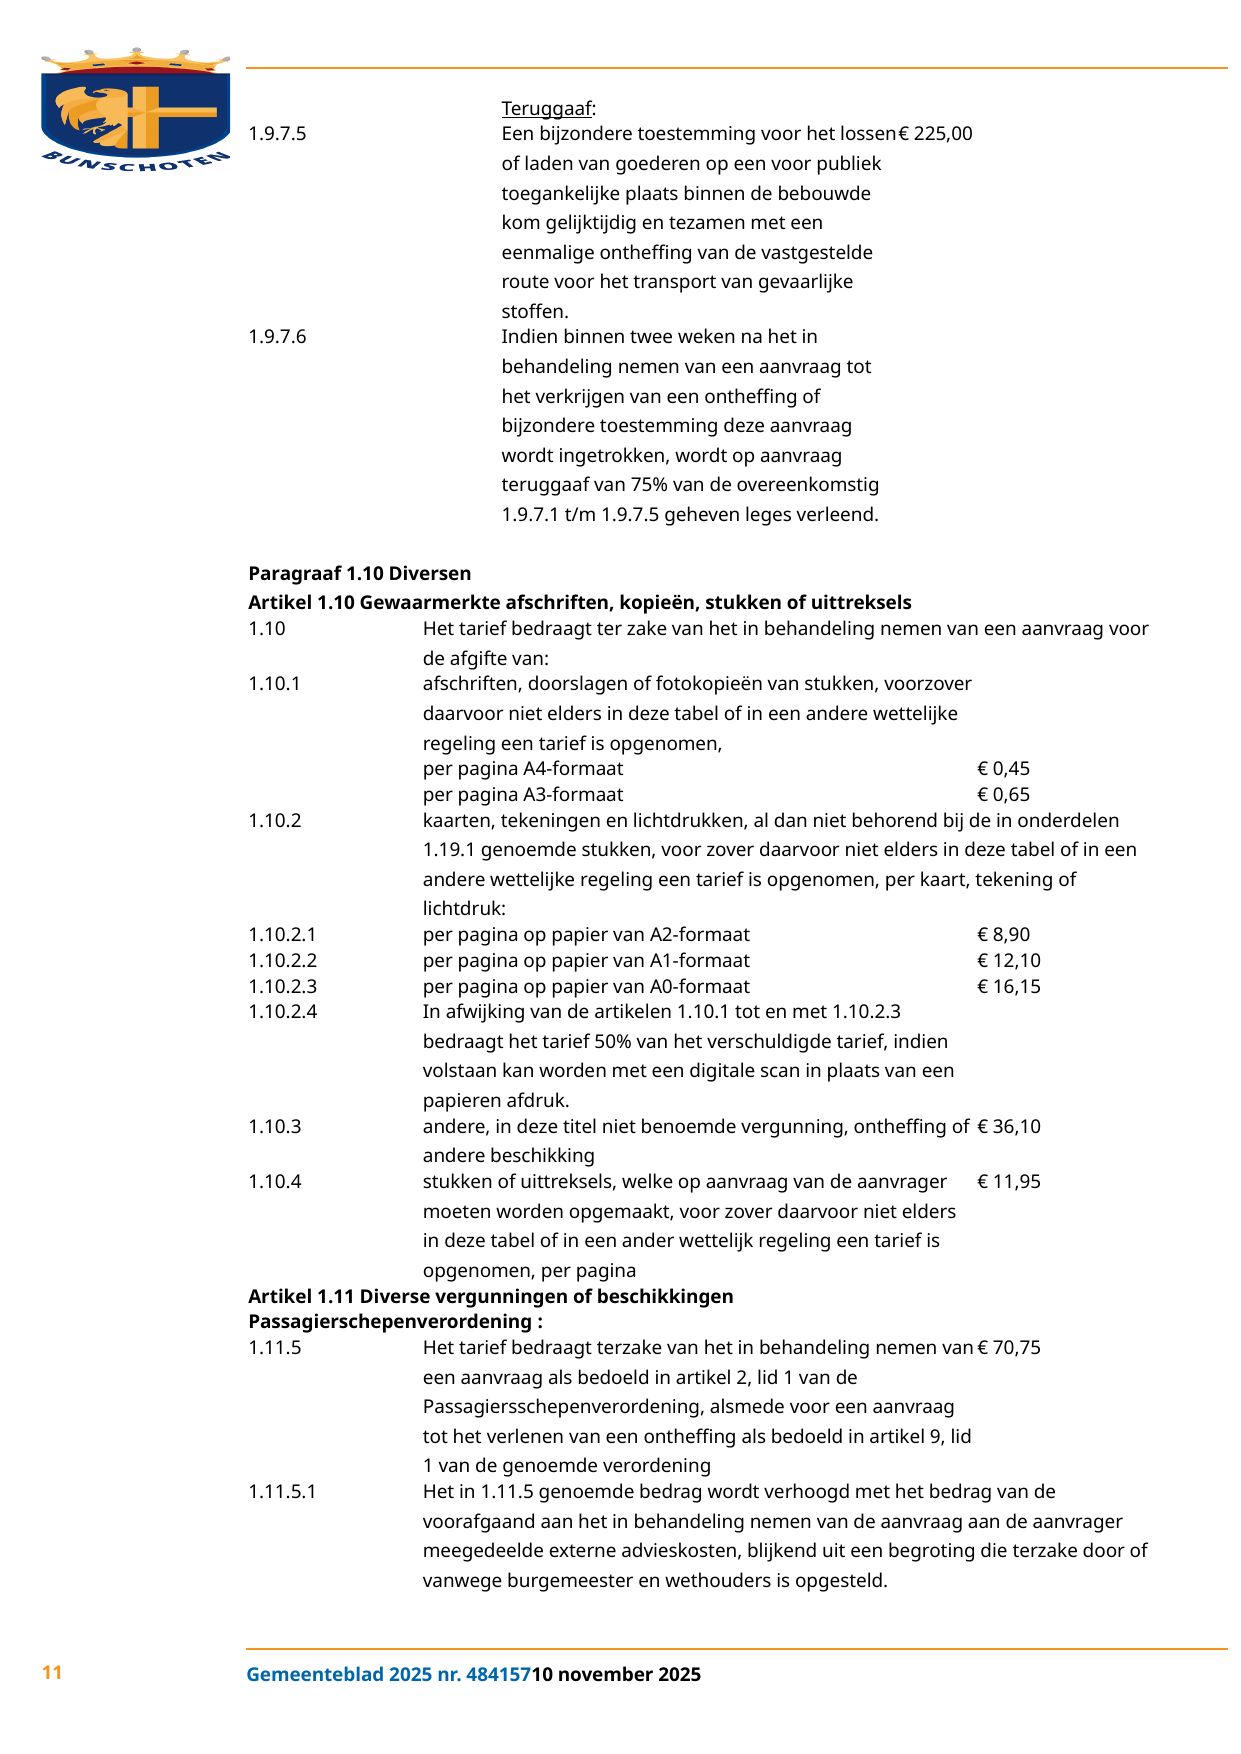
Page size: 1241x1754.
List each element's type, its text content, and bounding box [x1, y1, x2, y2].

table_cell € 70,75 [977, 1334, 1152, 1478]
table_cell 1.11.5.1 [248, 1478, 423, 1593]
table_cell 1.10.4 [248, 1168, 423, 1283]
table_cell [898, 324, 1152, 527]
table_cell Het tarief bedraagt ter zake van het in behandeling nemen van een aanvraag voor de afgifte van: [423, 615, 1152, 671]
table_cell Artikel 1.11 Diverse vergunningen of beschikkingen [248, 1283, 1152, 1308]
table_cell Passagierschepenverordening : [248, 1309, 1152, 1334]
table_cell stukken of uittreksels, welke op aanvraag van de aanvrager moeten worden opgemaakt, voor zover daarvoor niet elders in deze tabel of in een ander wettelijk regeling een tarief is opgenomen, per pagina [423, 1168, 977, 1283]
table_cell [977, 999, 1152, 1113]
table_cell per pagina op papier van A2-formaat [423, 921, 977, 947]
table_cell per pagina A4-formaat [423, 755, 977, 781]
table_cell afschriften, doorslagen of fotokopieën van stukken, voorzover daarvoor niet elders in deze tabel of in een andere wettelijke regeling een tarief is opgenomen, [423, 671, 977, 755]
table_cell € 11,95 [977, 1168, 1152, 1283]
table_cell [977, 671, 1152, 755]
table_cell [898, 95, 1152, 121]
text Paragraaf 1.10 Diversen [248, 560, 1152, 586]
table_cell per pagina op papier van A0-formaat [423, 973, 977, 998]
table_cell 1.10.2.2 [248, 947, 423, 973]
table_cell € 225,00 [898, 121, 1152, 324]
table_cell € 0,65 [977, 781, 1152, 807]
table_cell Het tarief bedraagt terzake van het in behandeling nemen van een aanvraag als bedoeld in artikel 2, lid 1 van de Passagiersschepenverordening, alsmede voor een aanvraag tot het verlenen van een ontheffing als bedoeld in artikel 9, lid 1 van de genoemde verordening [423, 1334, 977, 1478]
table_cell 1.10 [248, 615, 423, 671]
table_cell 1.10.2.3 [248, 973, 423, 998]
table_cell 1.9.7.6 [248, 324, 501, 527]
table_cell andere, in deze titel niet benoemde vergunning, ontheffing of andere beschikking [423, 1113, 977, 1168]
table_cell € 36,10 [977, 1113, 1152, 1168]
table_cell 1.10.2 [248, 807, 423, 921]
table_cell € 12,10 [977, 947, 1152, 973]
table_cell € 8,90 [977, 921, 1152, 947]
table_cell [248, 755, 423, 781]
table_cell [248, 95, 501, 121]
table_cell per pagina A3-formaat [423, 781, 977, 807]
table_cell 1.9.7.5 [248, 121, 501, 324]
table_cell [248, 781, 423, 807]
table_cell kaarten, tekeningen en lichtdrukken, al dan niet behorend bij de in onderdelen 1.19.1 genoemde stukken, voor zover daarvoor niet elders in deze tabel of in een andere wettelijke regeling een tarief is opgenomen, per kaart, tekening of lichtdruk: [423, 807, 1152, 921]
table_cell 1.10.3 [248, 1113, 423, 1168]
table_cell 1.10.2.1 [248, 921, 423, 947]
table_cell Indien binnen twee weken na het in behandeling nemen van een aanvraag tot het verkrijgen van een ontheffing of bijzondere toestemming deze aanvraag wordt ingetrokken, wordt op aanvraag teruggaaf van 75% van de overeenkomstig 1.9.7.1 t/m 1.9.7.5 geheven leges verleend. [501, 324, 898, 527]
table_cell per pagina op papier van A1-formaat [423, 947, 977, 973]
table_header Artikel 1.10 Gewaarmerkte afschriften, kopieën, stukken of uittreksels [248, 590, 1152, 615]
table_cell € 16,15 [977, 973, 1152, 998]
table_cell Het in 1.11.5 genoemde bedrag wordt verhoogd met het bedrag van de voorafgaand aan het in behandeling nemen van de aanvraag aan de aanvrager meegedeelde externe advieskosten, blijkend uit een begroting die terzake door of vanwege burgemeester en wethouders is opgesteld. [423, 1478, 1152, 1593]
table_cell 1.11.5 [248, 1334, 423, 1478]
picture [41, 47, 231, 172]
table_cell Een bijzondere toestemming voor het lossen of laden van goederen op een voor publiek toegankelijke plaats binnen de bebouwde kom gelijktijdig en tezamen met een eenmalige ontheffing van de vastgestelde route voor het transport van gevaarlijke stoffen. [501, 121, 898, 324]
table_cell In afwijking van de artikelen 1.10.1 tot en met 1.10.2.3 bedraagt het tarief 50% van het verschuldigde tarief, indien volstaan kan worden met een digitale scan in plaats van een papieren afdruk. [423, 999, 977, 1113]
table_cell Teruggaaf: [501, 95, 898, 121]
table_cell 1.10.2.4 [248, 999, 423, 1113]
table_cell 1.10.1 [248, 671, 423, 755]
table_cell € 0,45 [977, 755, 1152, 781]
